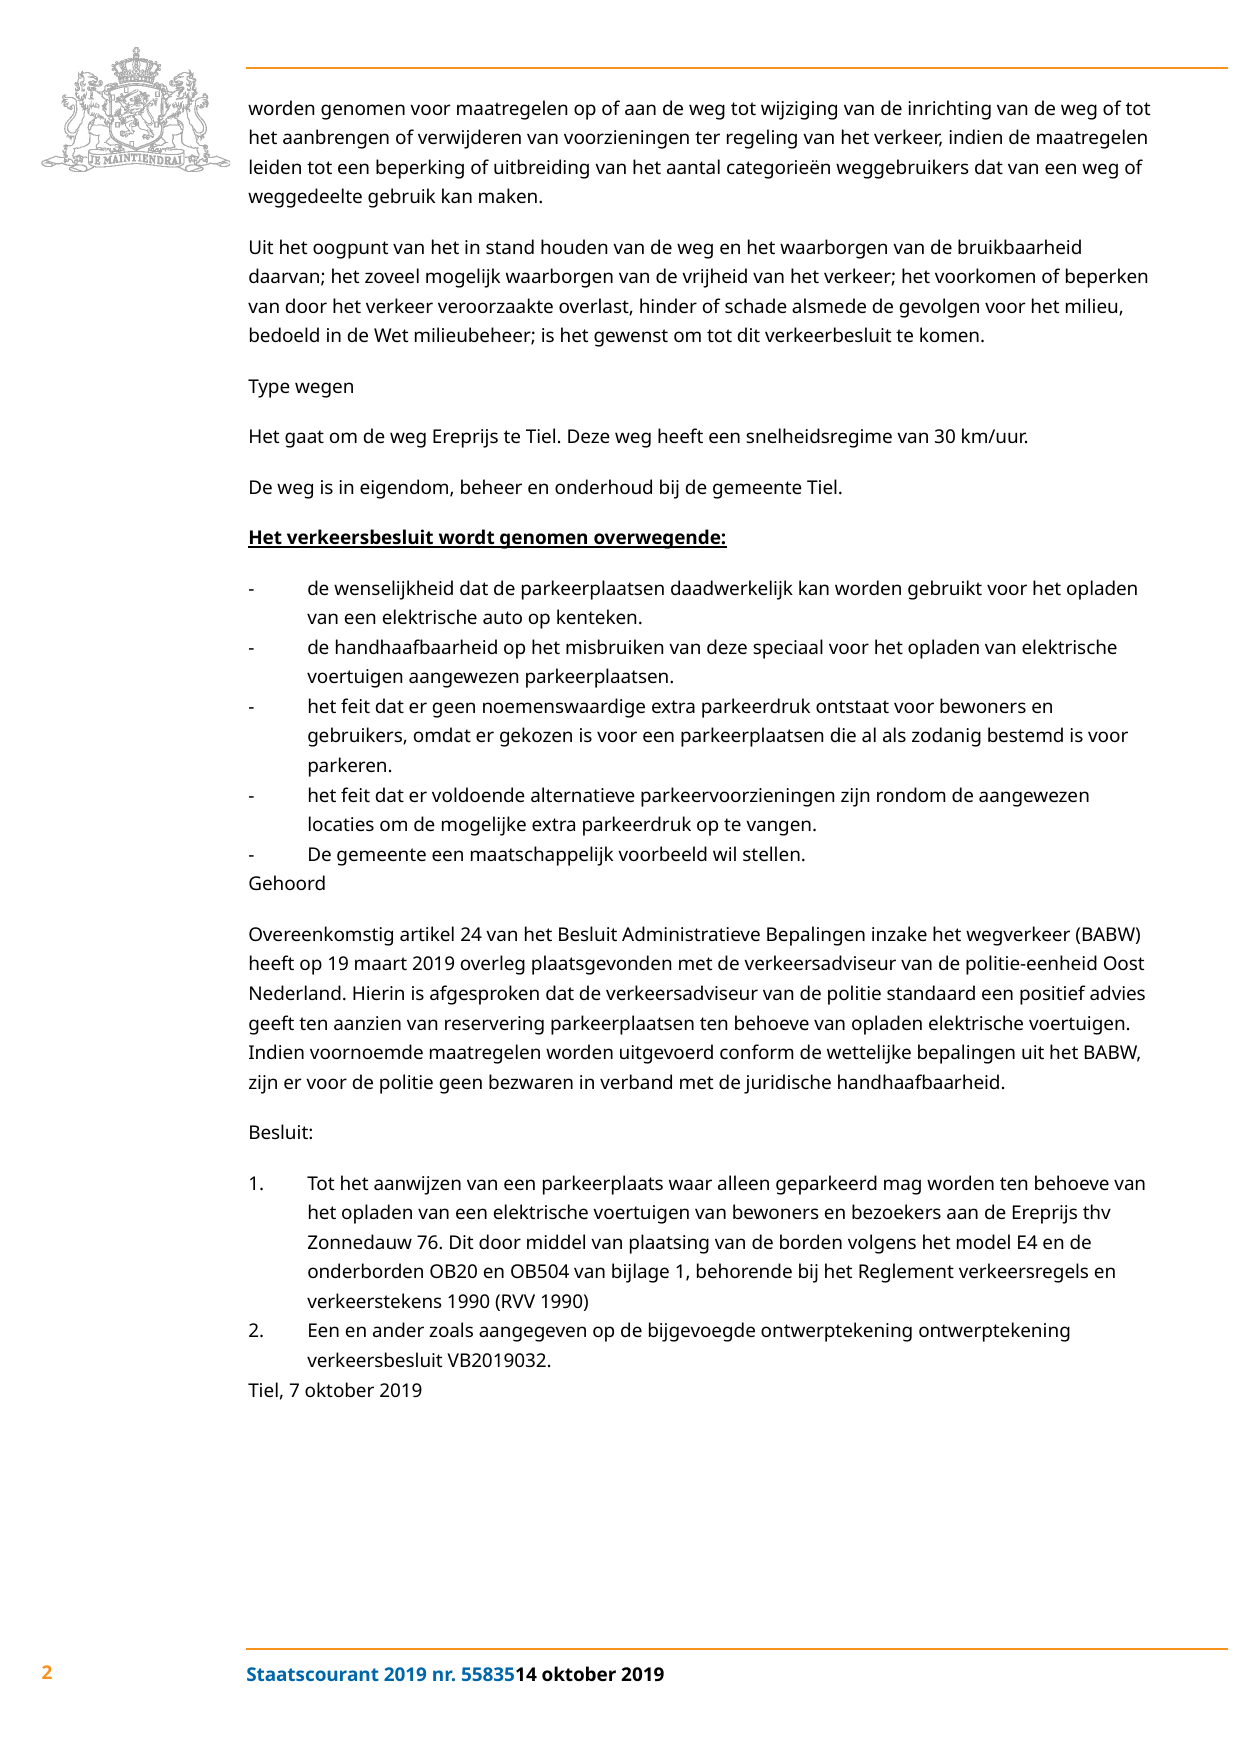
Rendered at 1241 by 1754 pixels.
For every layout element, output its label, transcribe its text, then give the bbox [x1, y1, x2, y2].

list het feit dat er voldoende alternatieve parkeervoorzieningen zijn rondom de aangewezen locaties om de mogelijke extra parkeerdruk op te vangen. [248, 782, 1152, 837]
text Uit het oogpunt van het in stand houden van de weg en het waarborgen van de bruikbaarheid daarvan; het zoveel mogelijk waarborgen van de vrijheid van het verkeer; het voorkomen of beperken van door het verkeer veroorzaakte overlast, hinder of schade alsmede de gevolgen voor het milieu, bedoeld in de Wet milieubeheer; is het gewenst om tot dit verkeerbesluit te komen. [248, 234, 1152, 348]
text Gehoord [248, 871, 1152, 896]
list Een en ander zoals aangegeven op de bijgevoegde ontwerptekening ontwerptekening verkeersbesluit VB2019032. [248, 1318, 1152, 1373]
text worden genomen voor maatregelen op of aan de weg tot wijziging van de inrichting van de weg of tot het aanbrengen of verwijderen van voorzieningen ter regeling van het verkeer, indien de maatregelen leiden tot een beperking of uitbreiding van het aantal categorieën weggebruikers dat van een weg of weggedeelte gebruik kan maken. [248, 95, 1152, 209]
list Tot het aanwijzen van een parkeerplaats waar alleen geparkeerd mag worden ten behoeve van het opladen van een elektrische voertuigen van bewoners en bezoekers aan de Ereprijs thv Zonnedauw 76. Dit door middel van plaatsing van de borden volgens het model E4 en de onderborden OB20 en OB504 van bijlage 1, behorende bij het Reglement verkeersregels en verkeerstekens 1990 (RVV 1990) [248, 1170, 1152, 1314]
text Het verkeersbesluit wordt genomen overwegende: [248, 524, 1152, 550]
text Tiel, 7 oktober 2019 [248, 1377, 1152, 1403]
text Het gaat om de weg Ereprijs te Tiel. Deze weg heeft een snelheidsregime van 30 km/uur. [248, 423, 1152, 449]
text Besluit: [248, 1119, 1152, 1145]
list De gemeente een maatschappelijk voorbeeld wil stellen. [248, 841, 1152, 867]
list het feit dat er geen noemenswaardige extra parkeerdruk ontstaat voor bewoners en gebruikers, omdat er gekozen is voor een parkeerplaatsen die al als zodanig bestemd is voor parkeren. [248, 693, 1152, 778]
list de wenselijkheid dat de parkeerplaatsen daadwerkelijk kan worden gebruikt voor het opladen van een elektrische auto op kenteken. [248, 575, 1152, 630]
picture [41, 47, 231, 172]
text De weg is in eigendom, beheer en onderhoud bij de gemeente Tiel. [248, 474, 1152, 500]
text Overeenkomstig artikel 24 van het Besluit Administratieve Bepalingen inzake het wegverkeer (BABW) heeft op 19 maart 2019 overleg plaatsgevonden met de verkeersadviseur van de politie-eenheid Oost Nederland. Hierin is afgesproken dat de verkeersadviseur van de politie standaard een positief advies geeft ten aanzien van reservering parkeerplaatsen ten behoeve van opladen elektrische voertuigen. Indien voornoemde maatregelen worden uitgevoerd conform de wettelijke bepalingen uit het BABW, zijn er voor de politie geen bezwaren in verband met de juridische handhaafbaarheid. [248, 921, 1152, 1095]
list de handhaafbaarheid op het misbruiken van deze speciaal voor het opladen van elektrische voertuigen aangewezen parkeerplaatsen. [248, 634, 1152, 689]
text Type wegen [248, 373, 1152, 399]
